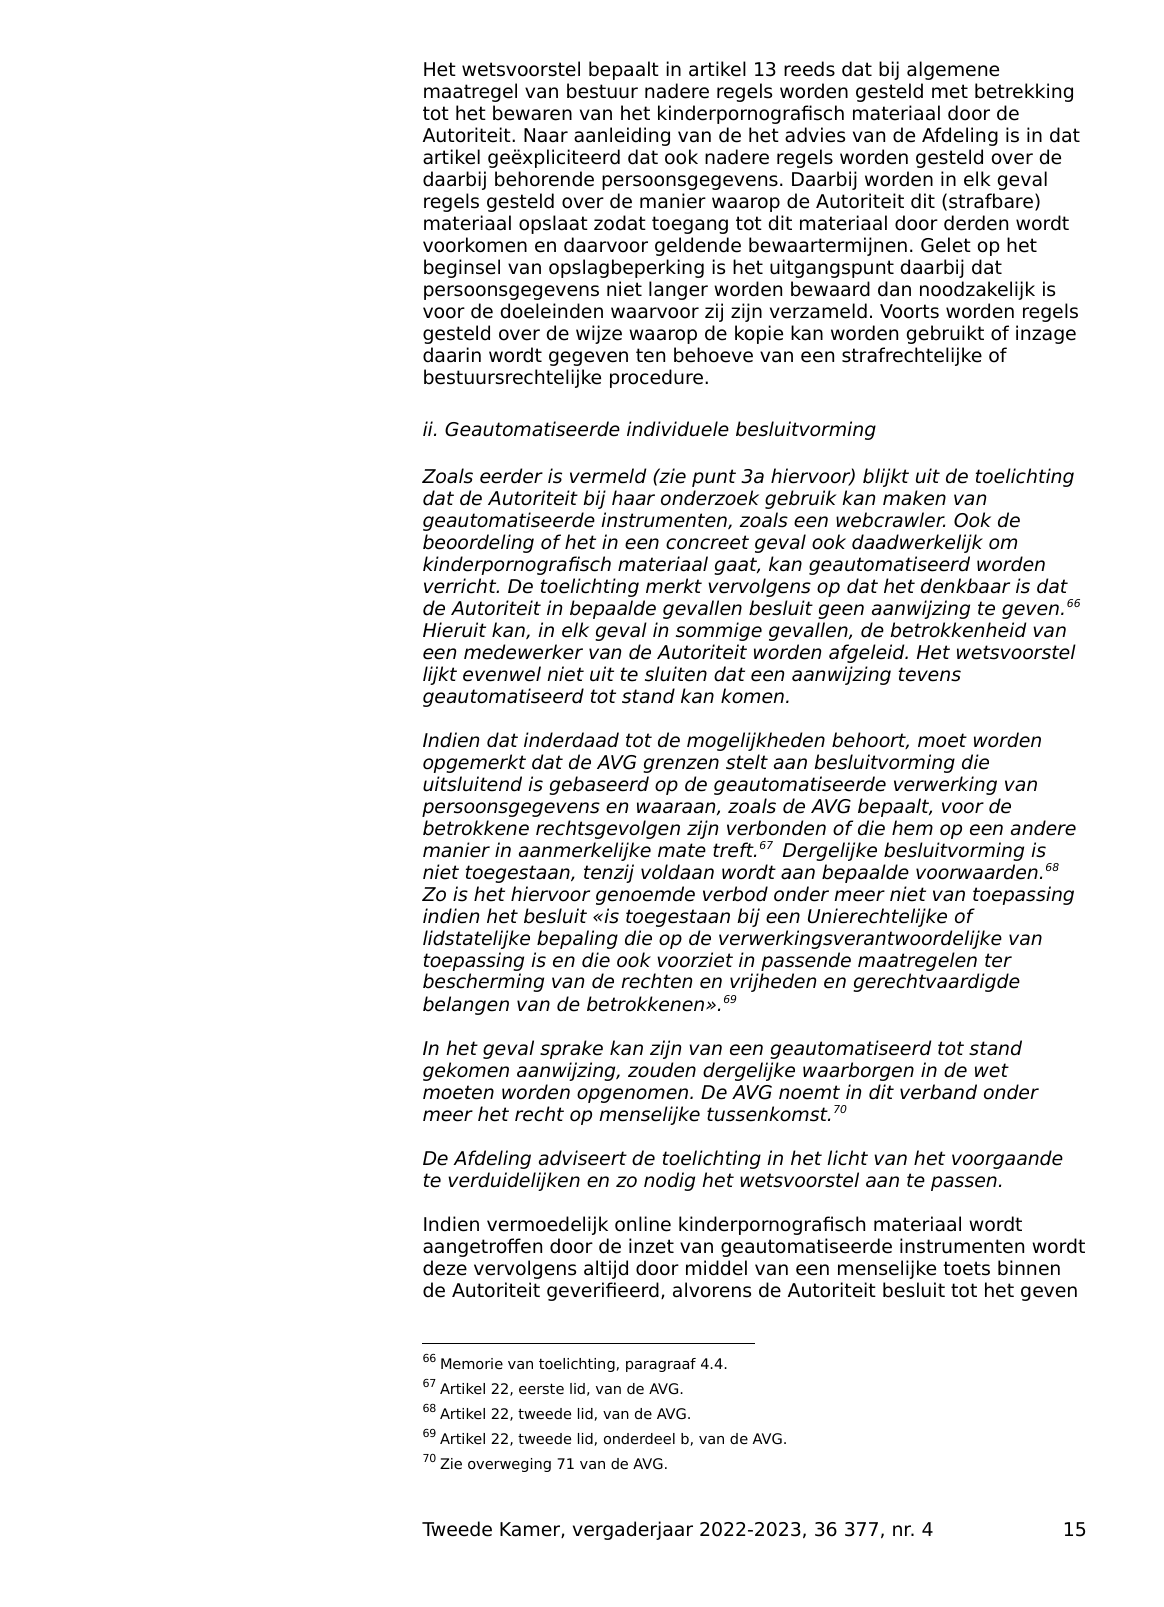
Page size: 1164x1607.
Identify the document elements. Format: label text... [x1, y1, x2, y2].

subtitle ii. Geautomatiseerde individuele besluitvorming [422, 419, 1087, 441]
text Artikel 22, tweede lid, van de AVG. [422, 1402, 1087, 1424]
text In het geval sprake kan zijn van een geautomatiseerd tot stand gekomen aanwijzing, zouden dergelijke waarborgen in de wet moeten worden opgenomen. De AVG noemt in dit verband onder meer het recht op menselijke tussenkomst. [422, 1038, 1087, 1126]
text Zie overweging 71 van de AVG. [422, 1452, 1087, 1474]
text Zoals eerder is vermeld (zie punt 3a hiervoor) blijkt uit de toelichting dat de Autoriteit bij haar onderzoek gebruik kan maken van geautomatiseerde instrumenten, zoals een webcrawler. Ook de beoordeling of het in een concreet geval ook daadwerkelijk om kinderpornografisch materiaal gaat, kan geautomatiseerd worden verricht. De toelichting merkt vervolgens op dat het denkbaar is dat de Autoriteit in bepaalde gevallen besluit geen aanwijzing te geven. Hieruit kan, in elk geval in sommige gevallen, de betrokkenheid van een medewerker van de Autoriteit worden afgeleid. Het wetsvoorstel lijkt evenwel niet uit te sluiten dat een aanwijzing tevens geautomatiseerd tot stand kan komen. [422, 466, 1087, 707]
text Artikel 22, tweede lid, onderdeel b, van de AVG. [422, 1427, 1087, 1449]
text Indien vermoedelijk online kinderpornografisch materiaal wordt aangetroffen door de inzet van geautomatiseerde instrumenten wordt deze vervolgens altijd door middel van een menselijke toets binnen de Autoriteit geverifieerd, alvorens de Autoriteit besluit tot het geven [422, 1214, 1087, 1302]
text Artikel 22, eerste lid, van de AVG. [422, 1377, 1087, 1399]
text Het wetsvoorstel bepaalt in artikel 13 reeds dat bij algemene maatregel van bestuur nadere regels worden gesteld met betrekking tot het bewaren van het kinderpornografisch materiaal door de Autoriteit. Naar aanleiding van de het advies van de Afdeling is in dat artikel geëxpliciteerd dat ook nadere regels worden gesteld over de daarbij behorende persoonsgegevens. Daarbij worden in elk geval regels gesteld over de manier waarop de Autoriteit dit (strafbare) materiaal opslaat zodat toegang tot dit materiaal door derden wordt voorkomen en daarvoor geldende bewaartermijnen. Gelet op het beginsel van opslagbeperking is het uitgangspunt daarbij dat persoonsgegevens niet langer worden bewaard dan noodzakelijk is voor de doeleinden waarvoor zij zijn verzameld. Voorts worden regels gesteld over de wijze waarop de kopie kan worden gebruikt of inzage daarin wordt gegeven ten behoeve van een strafrechtelijke of bestuursrechtelijke procedure. [422, 59, 1087, 389]
text Memorie van toelichting, paragraaf 4.4. [422, 1352, 1087, 1374]
text De Afdeling adviseert de toelichting in het licht van het voorgaande te verduidelijken en zo nodig het wetsvoorstel aan te passen. [422, 1148, 1087, 1192]
text Indien dat inderdaad tot de mogelijkheden behoort, moet worden opgemerkt dat de AVG grenzen stelt aan besluitvorming die uitsluitend is gebaseerd op de geautomatiseerde verwerking van persoonsgegevens en waaraan, zoals de AVG bepaalt, voor de betrokkene rechtsgevolgen zijn verbonden of die hem op een andere manier in aanmerkelijke mate treft. Dergelijke besluitvorming is niet toegestaan, tenzij voldaan wordt aan bepaalde voorwaarden. Zo is het hiervoor genoemde verbod onder meer niet van toepassing indien het besluit «is toegestaan bij een Unierechtelijke of lidstatelijke bepaling die op de verwerkingsverantwoordelijke van toepassing is en die ook voorziet in passende maatregelen ter bescherming van de rechten en vrijheden en gerechtvaardigde belangen van de betrokkenen». [422, 730, 1087, 1015]
